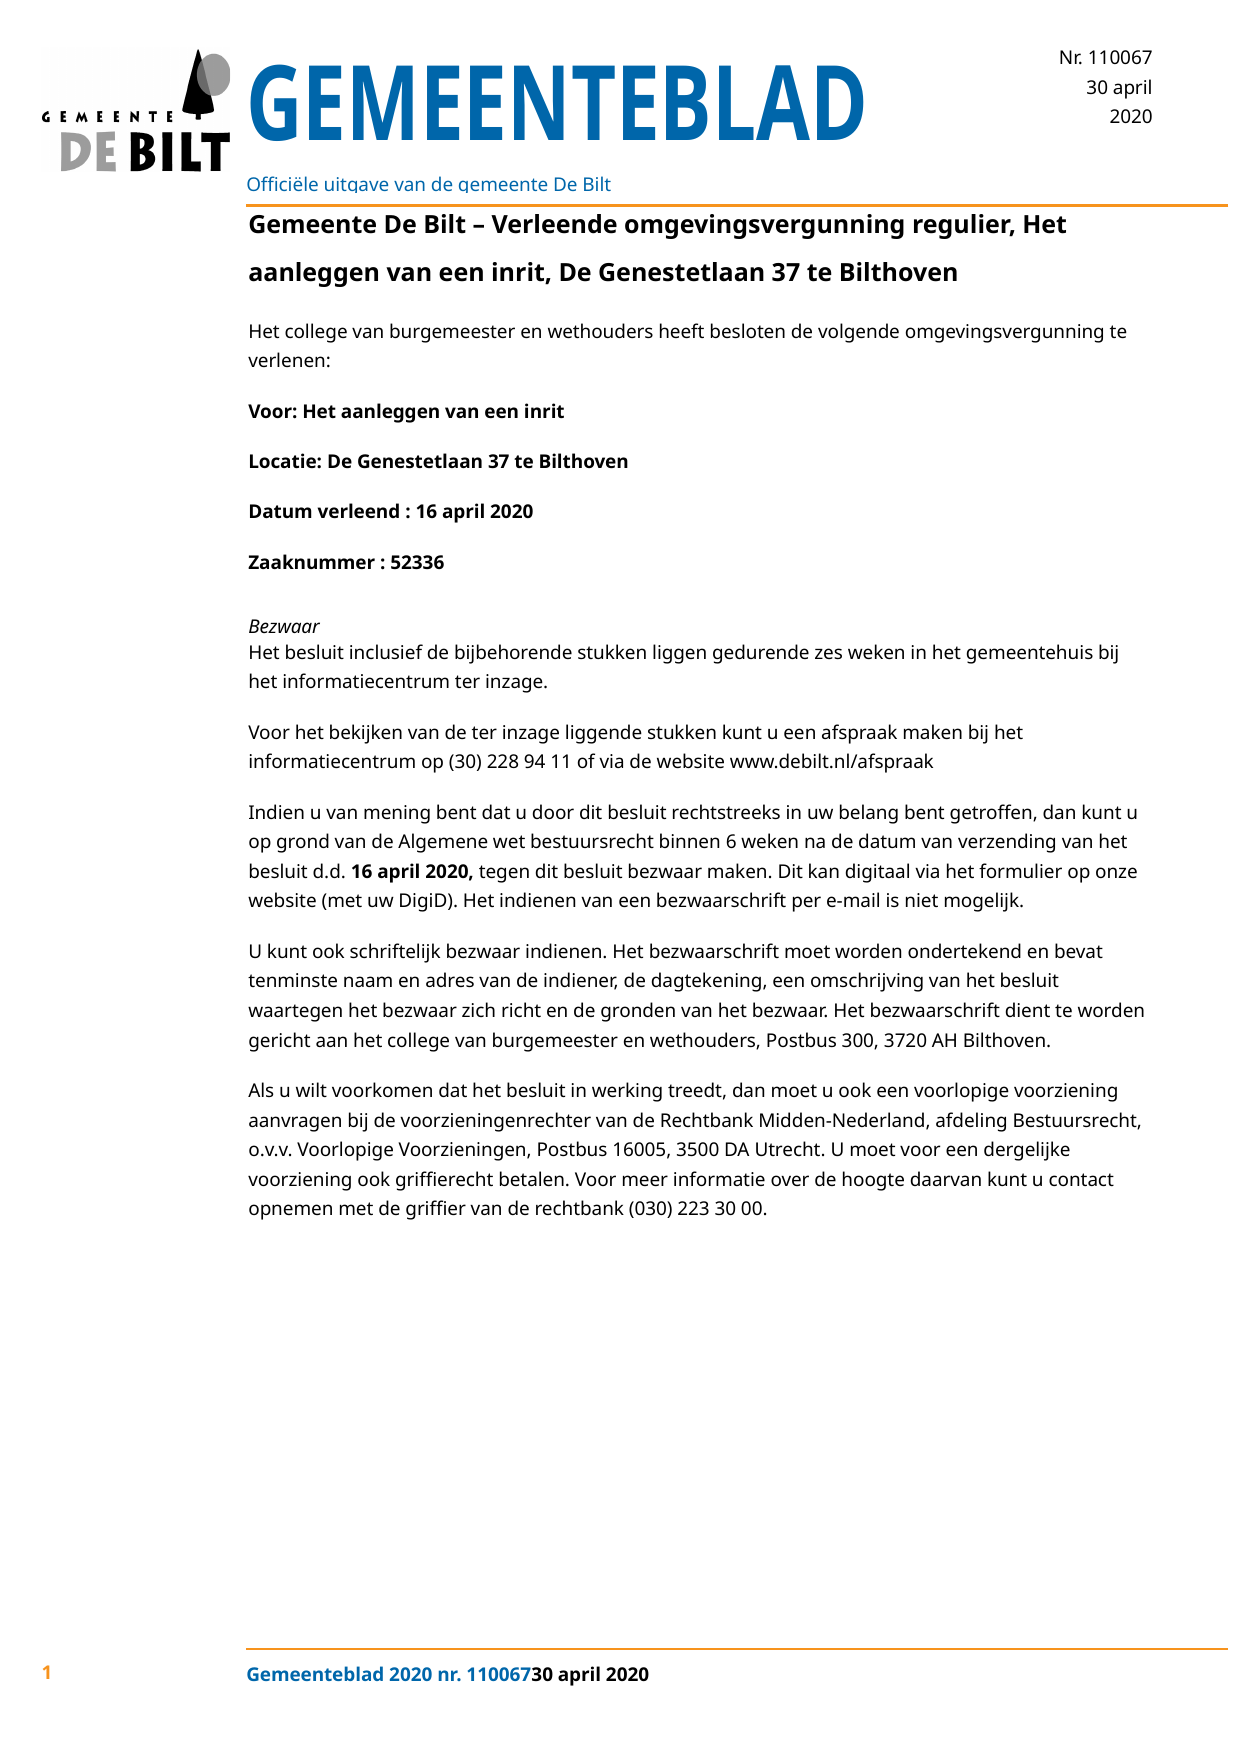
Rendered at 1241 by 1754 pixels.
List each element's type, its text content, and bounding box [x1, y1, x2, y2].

text Zaaknummer : 52336 [248, 549, 1152, 575]
text Het college van burgemeester en wethouders heeft besloten de volgende omgevingsvergunning te verlenen: [248, 318, 1152, 373]
text Locatie: De Genestetlaan 37 te Bilthoven [248, 448, 1152, 474]
text U kunt ook schriftelijk bezwaar indienen. Het bezwaarschrift moet worden ondertekend en bevat tenminste naam en adres van de indiener, de dagtekening, een omschrijving van het besluit waartegen het bezwaar zich richt en de gronden van het bezwaar. Het bezwaarschrift dient te worden gericht aan het college van burgemeester en wethouders, Postbus 300, 3720 AH Bilthoven. [248, 938, 1152, 1052]
text Datum verleend : 16 april 2020 [248, 499, 1152, 524]
text Gemeente De Bilt – Verleende omgevingsvergunning regulier, Het aanleggen van een inrit, De Genestetlaan 37 te Bilthoven [248, 207, 1152, 288]
text Bezwaar [248, 613, 1152, 639]
text Als u wilt voorkomen dat het besluit in werking treedt, dan moet u ook een voorlopige voorziening aanvragen bij de voorzieningenrechter van de Rechtbank Midden-Nederland, afdeling Bestuursrecht, o.v.v. Voorlopige Voorzieningen, Postbus 16005, 3500 DA Utrecht. U moet voor een dergelijke voorziening ook griffierecht betalen. Voor meer informatie over de hoogte daarvan kunt u contact opnemen met de griffier van de rechtbank (030) 223 30 00. [248, 1077, 1152, 1221]
text Indien u van mening bent dat u door dit besluit rechtstreeks in uw belang bent getroffen, dan kunt u op grond van de Algemene wet bestuursrecht binnen 6 weken na de datum van verzending van het besluit d.d. 16 april 2020, tegen dit besluit bezwaar maken. Dit kan digitaal via het formulier op onze website (met uw DigiD). Het indienen van een bezwaarschrift per e-mail is niet mogelijk. [248, 799, 1152, 913]
text Het besluit inclusief de bijbehorende stukken liggen gedurende zes weken in het gemeentehuis bij het informatiecentrum ter inzage. [248, 639, 1152, 694]
text Voor het bekijken van de ter inzage liggende stukken kunt u een afspraak maken bij het informatiecentrum op (30) 228 94 11 of via de website www.debilt.nl/afspraak [248, 719, 1152, 774]
picture [41, 47, 231, 172]
text Voor: Het aanleggen van een inrit [248, 398, 1152, 424]
